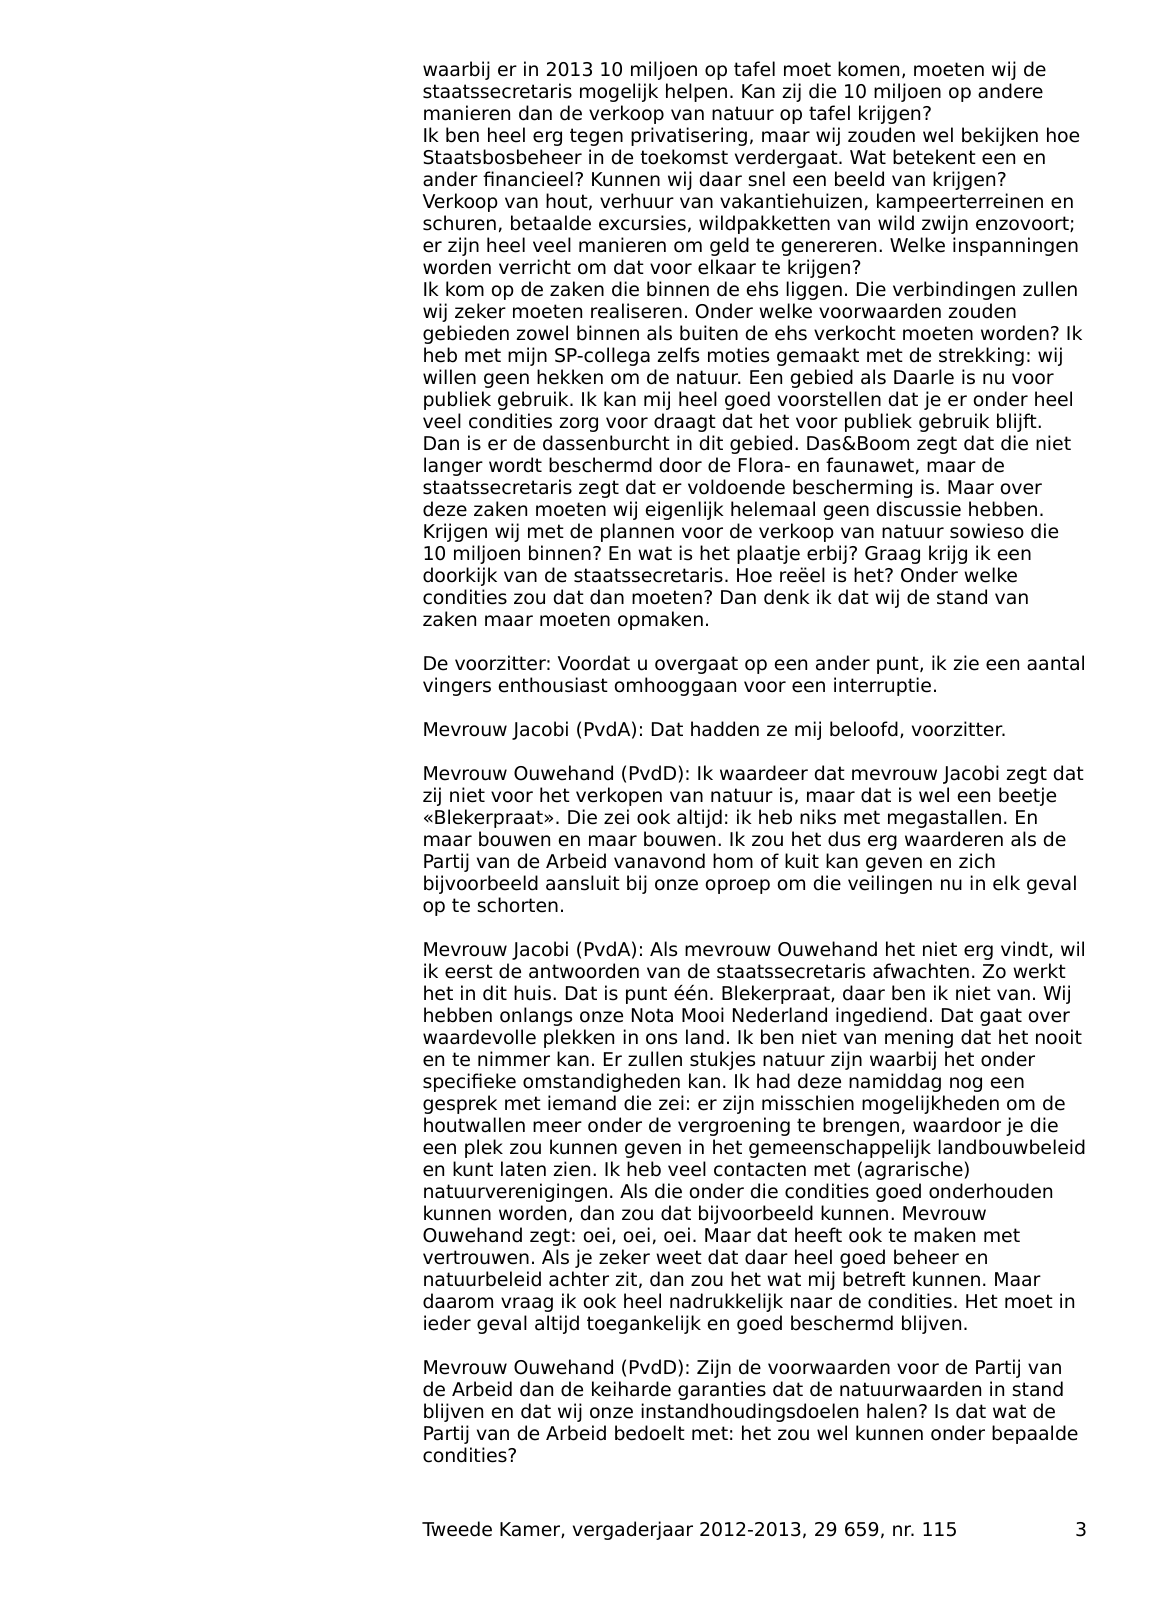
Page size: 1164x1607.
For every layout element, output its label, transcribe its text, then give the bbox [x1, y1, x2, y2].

text Mevrouw Ouwehand (PvdD): Ik waardeer dat mevrouw Jacobi zegt dat zij niet voor het verkopen van natuur is, maar dat is wel een beetje «Blekerpraat». Die zei ook altijd: ik heb niks met megastallen. En maar bouwen en maar bouwen. Ik zou het dus erg waarderen als de Partij van de Arbeid vanavond hom of kuit kan geven en zich bijvoorbeeld aansluit bij onze oproep om die veilingen nu in elk geval op te schorten. [422, 763, 1087, 917]
text Ik ben heel erg tegen privatisering, maar wij zouden wel bekijken hoe Staatsbosbeheer in de toekomst verdergaat. Wat betekent een en ander financieel? Kunnen wij daar snel een beeld van krijgen? Verkoop van hout, verhuur van vakantiehuizen, kampeerterreinen en schuren, betaalde excursies, wildpakketten van wild zwijn enzovoort; er zijn heel veel manieren om geld te genereren. Welke inspanningen worden verricht om dat voor elkaar te krijgen? [422, 125, 1087, 279]
text Mevrouw Ouwehand (PvdD): Zijn de voorwaarden voor de Partij van de Arbeid dan de keiharde garanties dat de natuurwaarden in stand blijven en dat wij onze instandhoudingsdoelen halen? Is dat wat de Partij van de Arbeid bedoelt met: het zou wel kunnen onder bepaalde condities? [422, 1357, 1087, 1467]
text Mevrouw Jacobi (PvdA): Dat hadden ze mij beloofd, voorzitter. [422, 719, 1087, 741]
text Mevrouw Jacobi (PvdA): Als mevrouw Ouwehand het niet erg vindt, wil ik eerst de antwoorden van de staatssecretaris afwachten. Zo werkt het in dit huis. Dat is punt één. Blekerpraat, daar ben ik niet van. Wij hebben onlangs onze Nota Mooi Nederland ingediend. Dat gaat over waardevolle plekken in ons land. Ik ben niet van mening dat het nooit en te nimmer kan. Er zullen stukjes natuur zijn waarbij het onder specifieke omstandigheden kan. Ik had deze namiddag nog een gesprek met iemand die zei: er zijn misschien mogelijkheden om de houtwallen meer onder de vergroening te brengen, waardoor je die een plek zou kunnen geven in het gemeenschappelijk landbouwbeleid en kunt laten zien. Ik heb veel contacten met (agrarische) natuurverenigingen. Als die onder die condities goed onderhouden kunnen worden, dan zou dat bijvoorbeeld kunnen. Mevrouw Ouwehand zegt: oei, oei, oei. Maar dat heeft ook te maken met vertrouwen. Als je zeker weet dat daar heel goed beheer en natuurbeleid achter zit, dan zou het wat mij betreft kunnen. Maar daarom vraag ik ook heel nadrukkelijk naar de condities. Het moet in ieder geval altijd toegankelijk en goed beschermd blijven. [422, 939, 1087, 1335]
text waarbij er in 2013 10 miljoen op tafel moet komen, moeten wij de staatssecretaris mogelijk helpen. Kan zij die 10 miljoen op andere manieren dan de verkoop van natuur op tafel krijgen? [422, 59, 1087, 125]
text De voorzitter: Voordat u overgaat op een ander punt, ik zie een aantal vingers enthousiast omhooggaan voor een interruptie. [422, 653, 1087, 697]
text Ik kom op de zaken die binnen de ehs liggen. Die verbindingen zullen wij zeker moeten realiseren. Onder welke voorwaarden zouden gebieden zowel binnen als buiten de ehs verkocht moeten worden? Ik heb met mijn SP-collega zelfs moties gemaakt met de strekking: wij willen geen hekken om de natuur. Een gebied als Daarle is nu voor publiek gebruik. Ik kan mij heel goed voorstellen dat je er onder heel veel condities zorg voor draagt dat het voor publiek gebruik blijft. Dan is er de dassenburcht in dit gebied. Das&Boom zegt dat die niet langer wordt beschermd door de Flora- en faunawet, maar de staatssecretaris zegt dat er voldoende bescherming is. Maar over deze zaken moeten wij eigenlijk helemaal geen discussie hebben. Krijgen wij met de plannen voor de verkoop van natuur sowieso die 10 miljoen binnen? En wat is het plaatje erbij? Graag krijg ik een doorkijk van de staatssecretaris. Hoe reëel is het? Onder welke condities zou dat dan moeten? Dan denk ik dat wij de stand van zaken maar moeten opmaken. [422, 279, 1087, 631]
